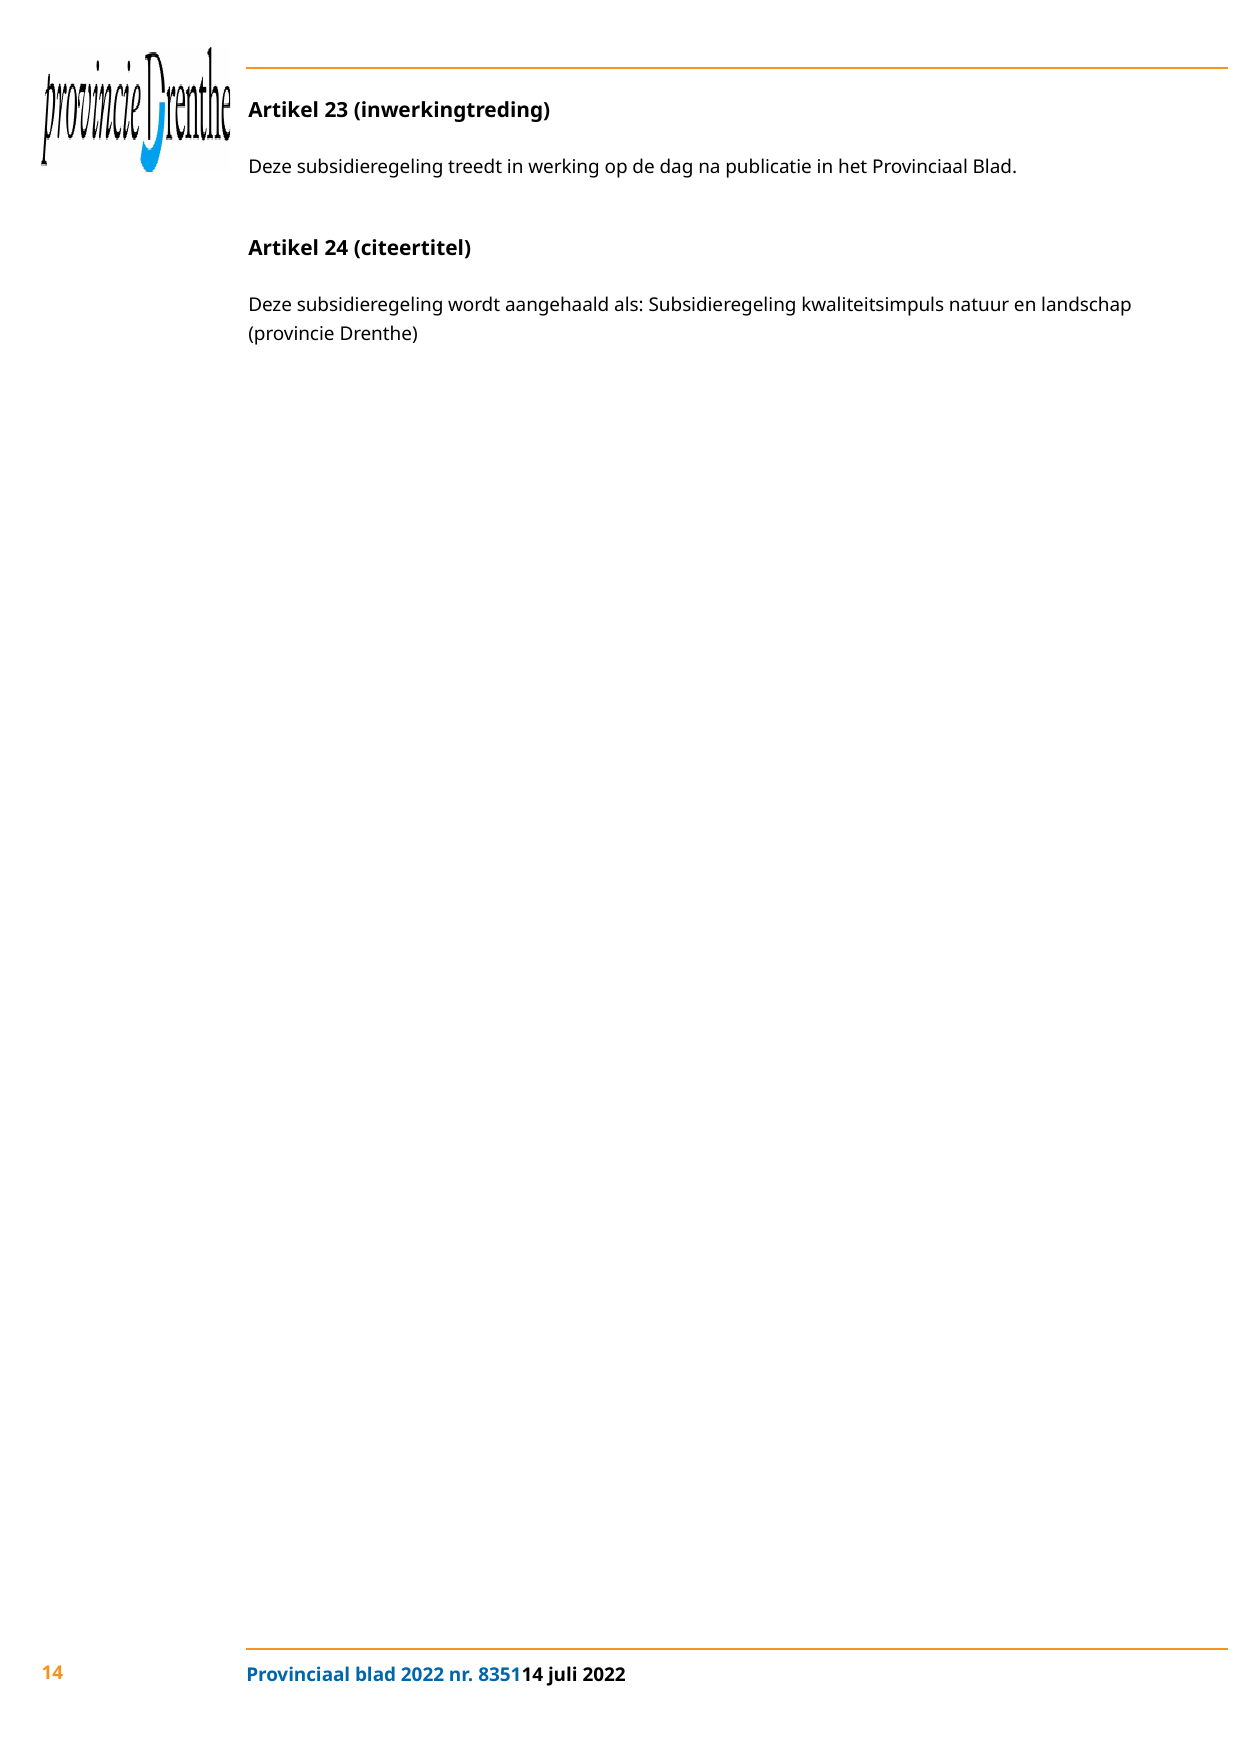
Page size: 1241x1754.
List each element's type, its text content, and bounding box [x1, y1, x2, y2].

text Deze subsidieregeling treedt in werking op de dag na publicatie in het Provinciaal Blad. [248, 153, 1152, 178]
text Artikel 23 (inwerkingtreding) [248, 95, 1152, 123]
picture [41, 47, 231, 172]
text Artikel 24 (citeertitel) [248, 233, 1152, 261]
text Deze subsidieregeling wordt aangehaald als: Subsidieregeling kwaliteitsimpuls natuur en landschap (provincie Drenthe) [248, 291, 1152, 346]
